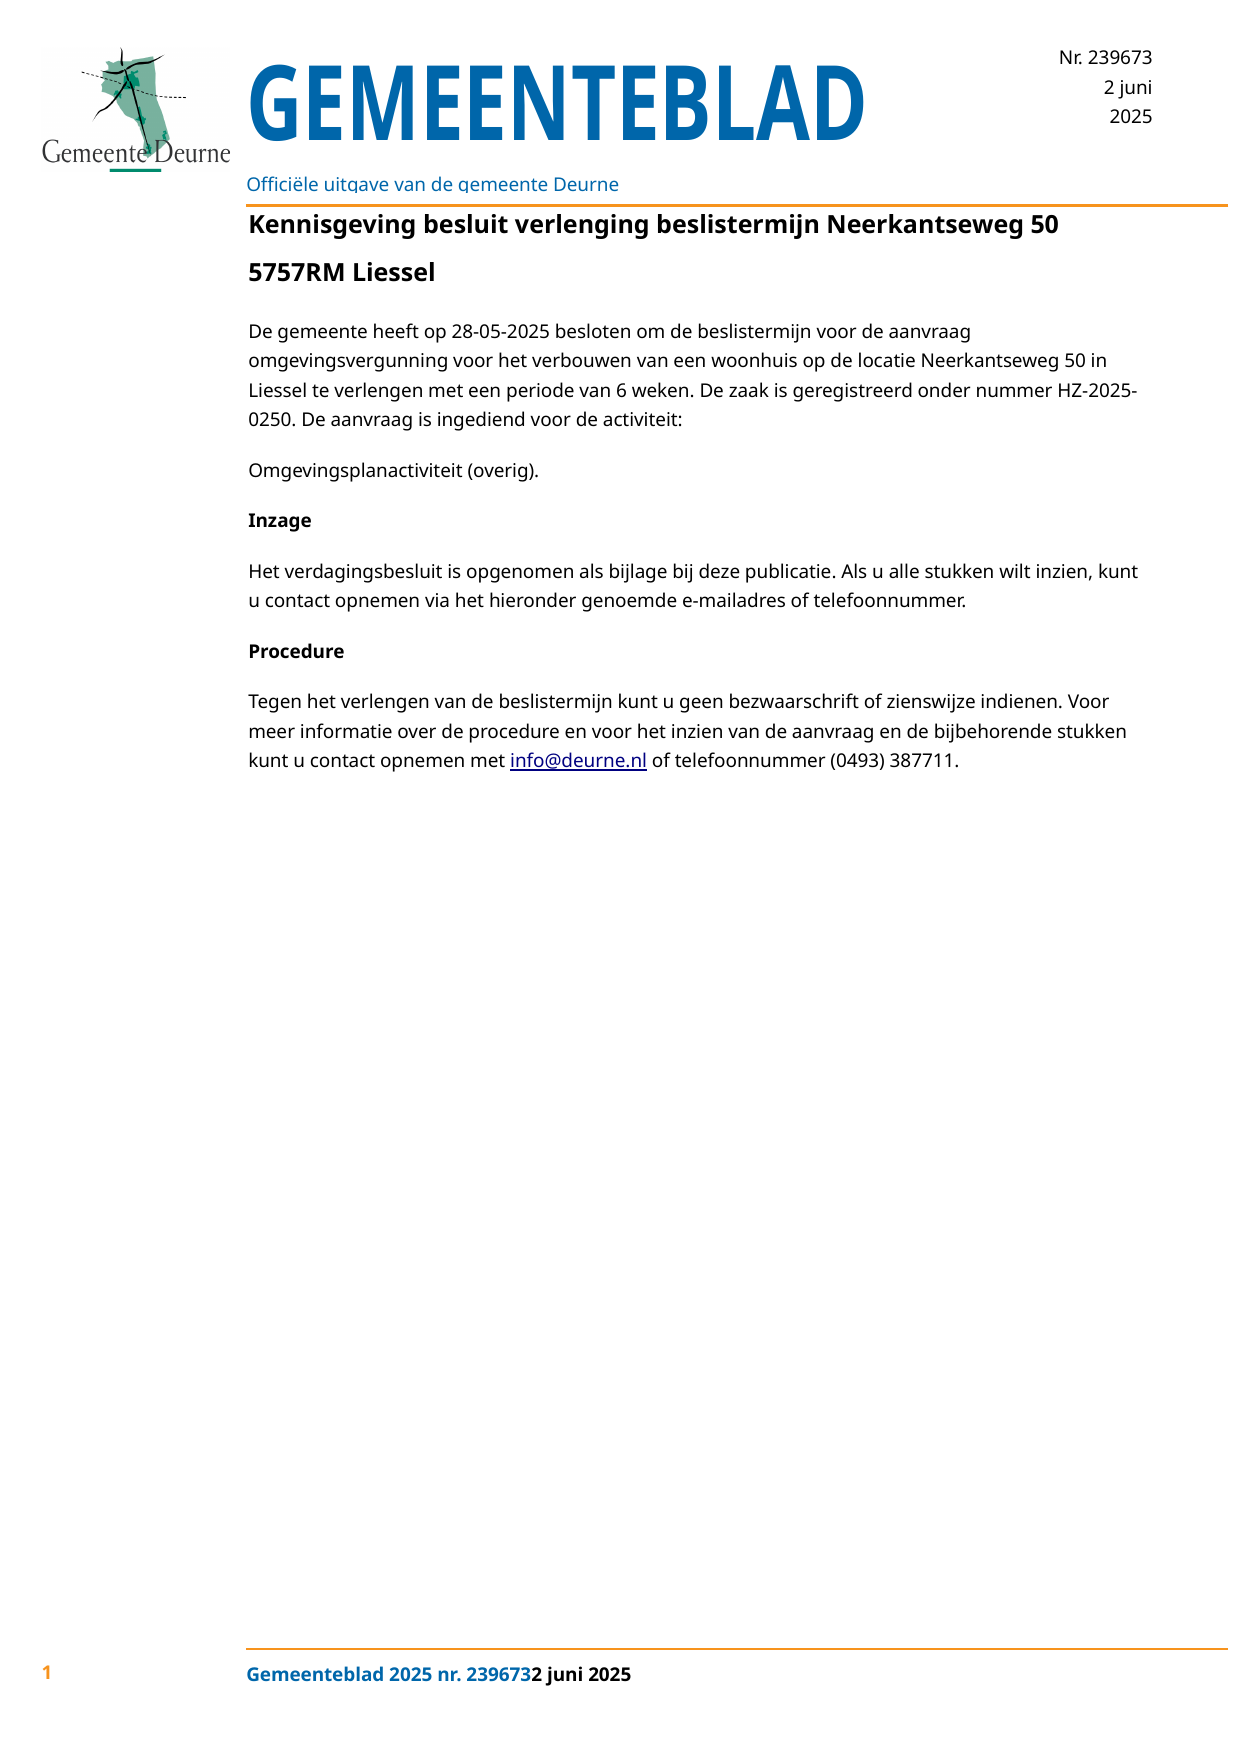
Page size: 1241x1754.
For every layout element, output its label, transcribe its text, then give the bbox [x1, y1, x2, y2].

text Tegen het verlengen van de beslistermijn kunt u geen bezwaarschrift of zienswijze indienen. Voor meer informatie over de procedure en voor het inzien van de aanvraag en de bijbehorende stukken kunt u contact opnemen met info@deurne.nl of telefoonnummer (0493) 387711. [248, 688, 1152, 773]
text Omgevingsplanactiviteit (overig). [248, 457, 1152, 483]
text De gemeente heeft op 28-05-2025 besloten om de beslistermijn voor de aanvraag omgevingsvergunning voor het verbouwen van een woonhuis op de locatie Neerkantseweg 50 in Liessel te verlengen met een periode van 6 weken. De zaak is geregistreerd onder nummer HZ-2025-0250. De aanvraag is ingediend voor de activiteit: [248, 318, 1152, 432]
text Kennisgeving besluit verlenging beslistermijn Neerkantseweg 50 5757RM Liessel [248, 207, 1152, 288]
text Procedure [248, 638, 1152, 664]
text Het verdagingsbesluit is opgenomen als bijlage bij deze publicatie. Als u alle stukken wilt inzien, kunt u contact opnemen via het hieronder genoemde e-mailadres of telefoonnummer. [248, 558, 1152, 613]
text Inzage [248, 507, 1152, 533]
picture [41, 47, 231, 172]
